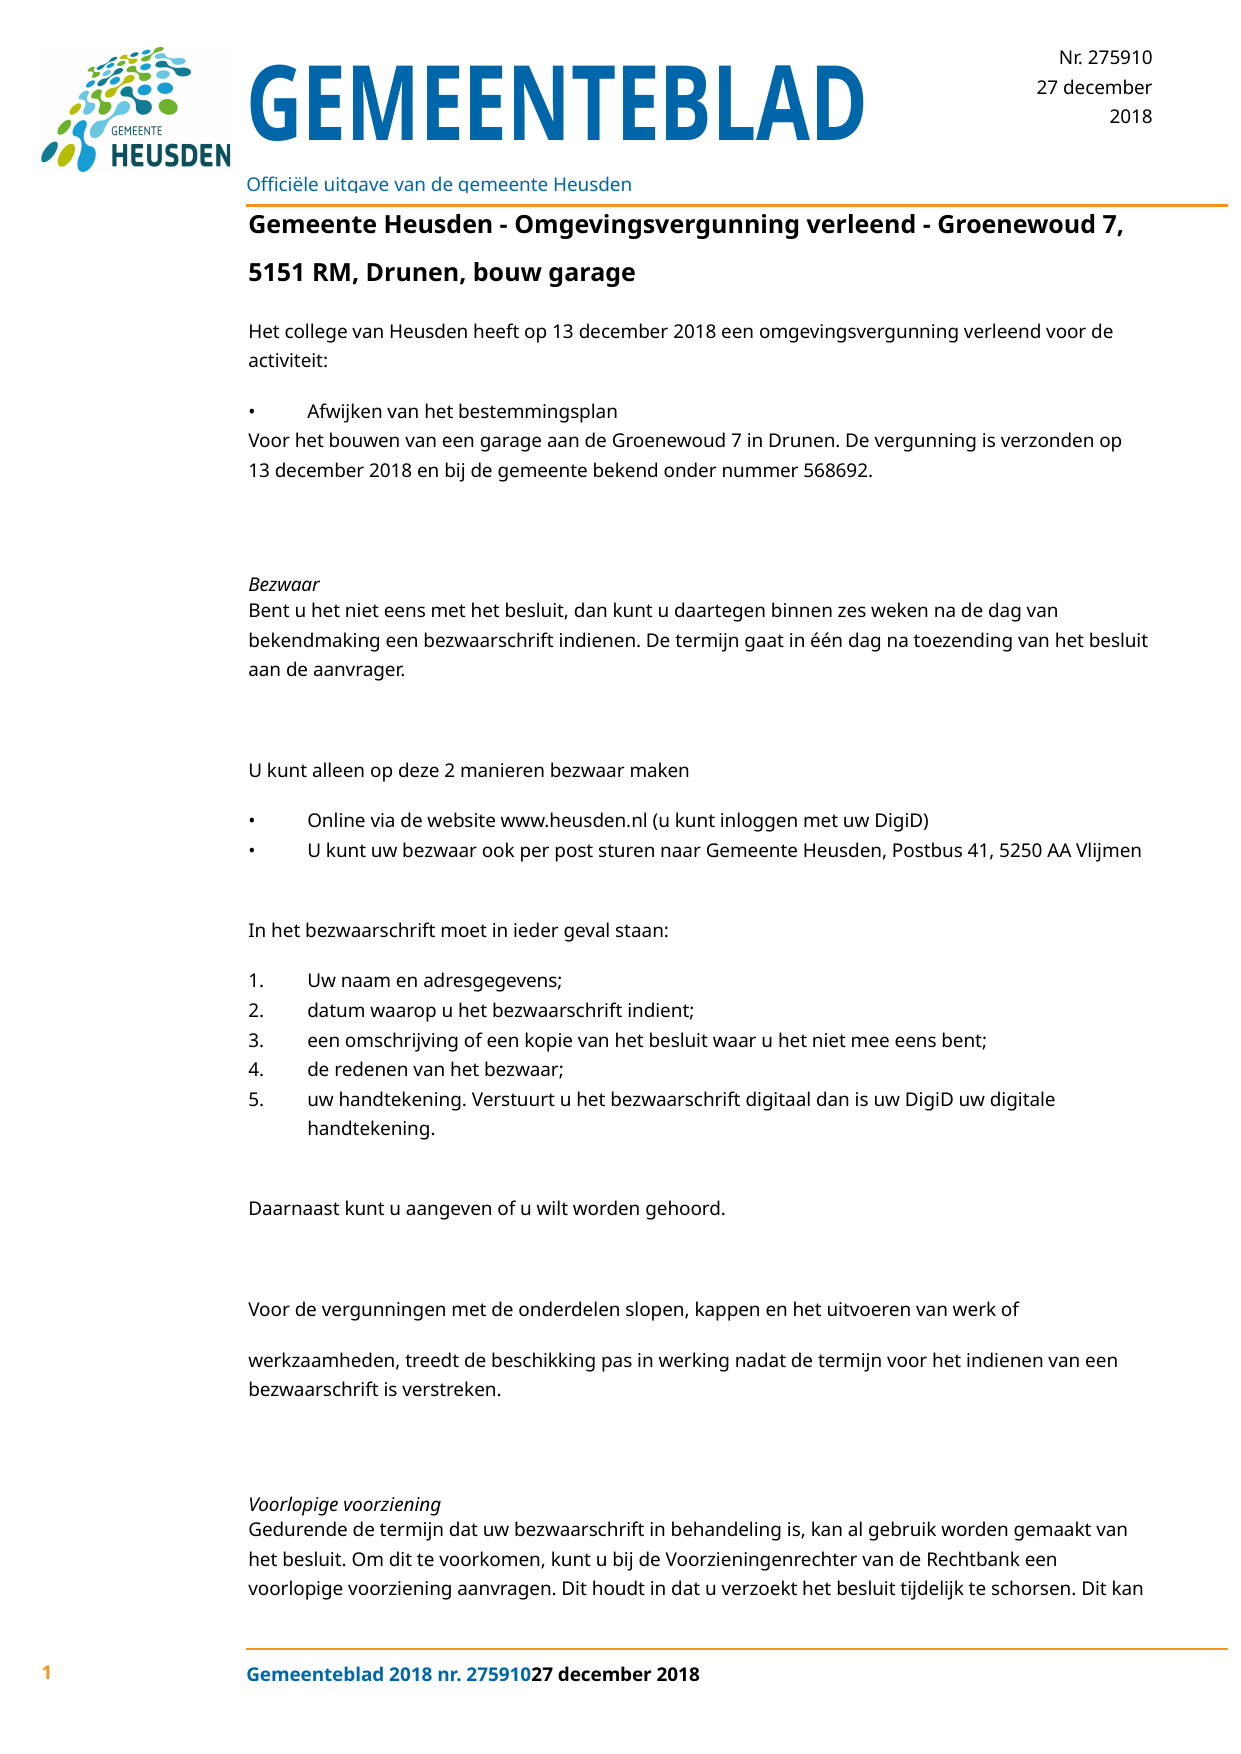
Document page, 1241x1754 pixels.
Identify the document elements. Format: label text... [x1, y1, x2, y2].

text Bezwaar [248, 571, 1152, 597]
list uw handtekening. Verstuurt u het bezwaarschrift digitaal dan is uw DigiD uw digitale handtekening. [248, 1086, 1152, 1141]
list de redenen van het bezwaar; [248, 1056, 1152, 1082]
list een omschrijving of een kopie van het besluit waar u het niet mee eens bent; [248, 1027, 1152, 1052]
list datum waarop u het bezwaarschrift indient; [248, 997, 1152, 1023]
text Het college van Heusden heeft op 13 december 2018 een omgevingsvergunning verleend voor de activiteit: [248, 318, 1152, 373]
text Voorlopige voorziening [248, 1491, 1152, 1516]
text U kunt alleen op deze 2 manieren bezwaar maken [248, 757, 1152, 783]
text Voor het bouwen van een garage aan de Groenewoud 7 in Drunen. De vergunning is verzonden op 13 december 2018 en bij de gemeente bekend onder nummer 568692. [248, 427, 1152, 483]
picture [41, 47, 231, 172]
text Gemeente Heusden - Omgevingsvergunning verleend - Groenewoud 7, 5151 RM, Drunen, bouw garage [248, 207, 1152, 288]
text Daarnaast kunt u aangeven of u wilt worden gehoord. [248, 1196, 1152, 1221]
list Afwijken van het bestemmingsplan [248, 398, 1152, 424]
list Uw naam en adresgegevens; [248, 968, 1152, 993]
text In het bezwaarschrift moet in ieder geval staan: [248, 917, 1152, 943]
list Online via de website www.heusden.nl (u kunt inloggen met uw DigiD) [248, 808, 1152, 833]
text Gedurende de termijn dat uw bezwaarschrift in behandeling is, kan al gebruik worden gemaakt van het besluit. Om dit te voorkomen, kunt u bij de Voorzieningenrechter van de Rechtbank een voorlopige voorziening aanvragen. Dit houdt in dat u verzoekt het besluit tijdelijk te schorsen. Dit kan [248, 1516, 1152, 1601]
list U kunt uw bezwaar ook per post sturen naar Gemeente Heusden, Postbus 41, 5250 AA Vlijmen [248, 837, 1152, 863]
text Bent u het niet eens met het besluit, dan kunt u daartegen binnen zes weken na de dag van bekendmaking een bezwaarschrift indienen. De termijn gaat in één dag na toezending van het besluit aan de aanvrager. [248, 597, 1152, 682]
text Voor de vergunningen met de onderdelen slopen, kappen en het uitvoeren van werk of [248, 1296, 1152, 1322]
text werkzaamheden, treedt de beschikking pas in werking nadat de termijn voor het indienen van een bezwaarschrift is verstreken. [248, 1347, 1152, 1402]
